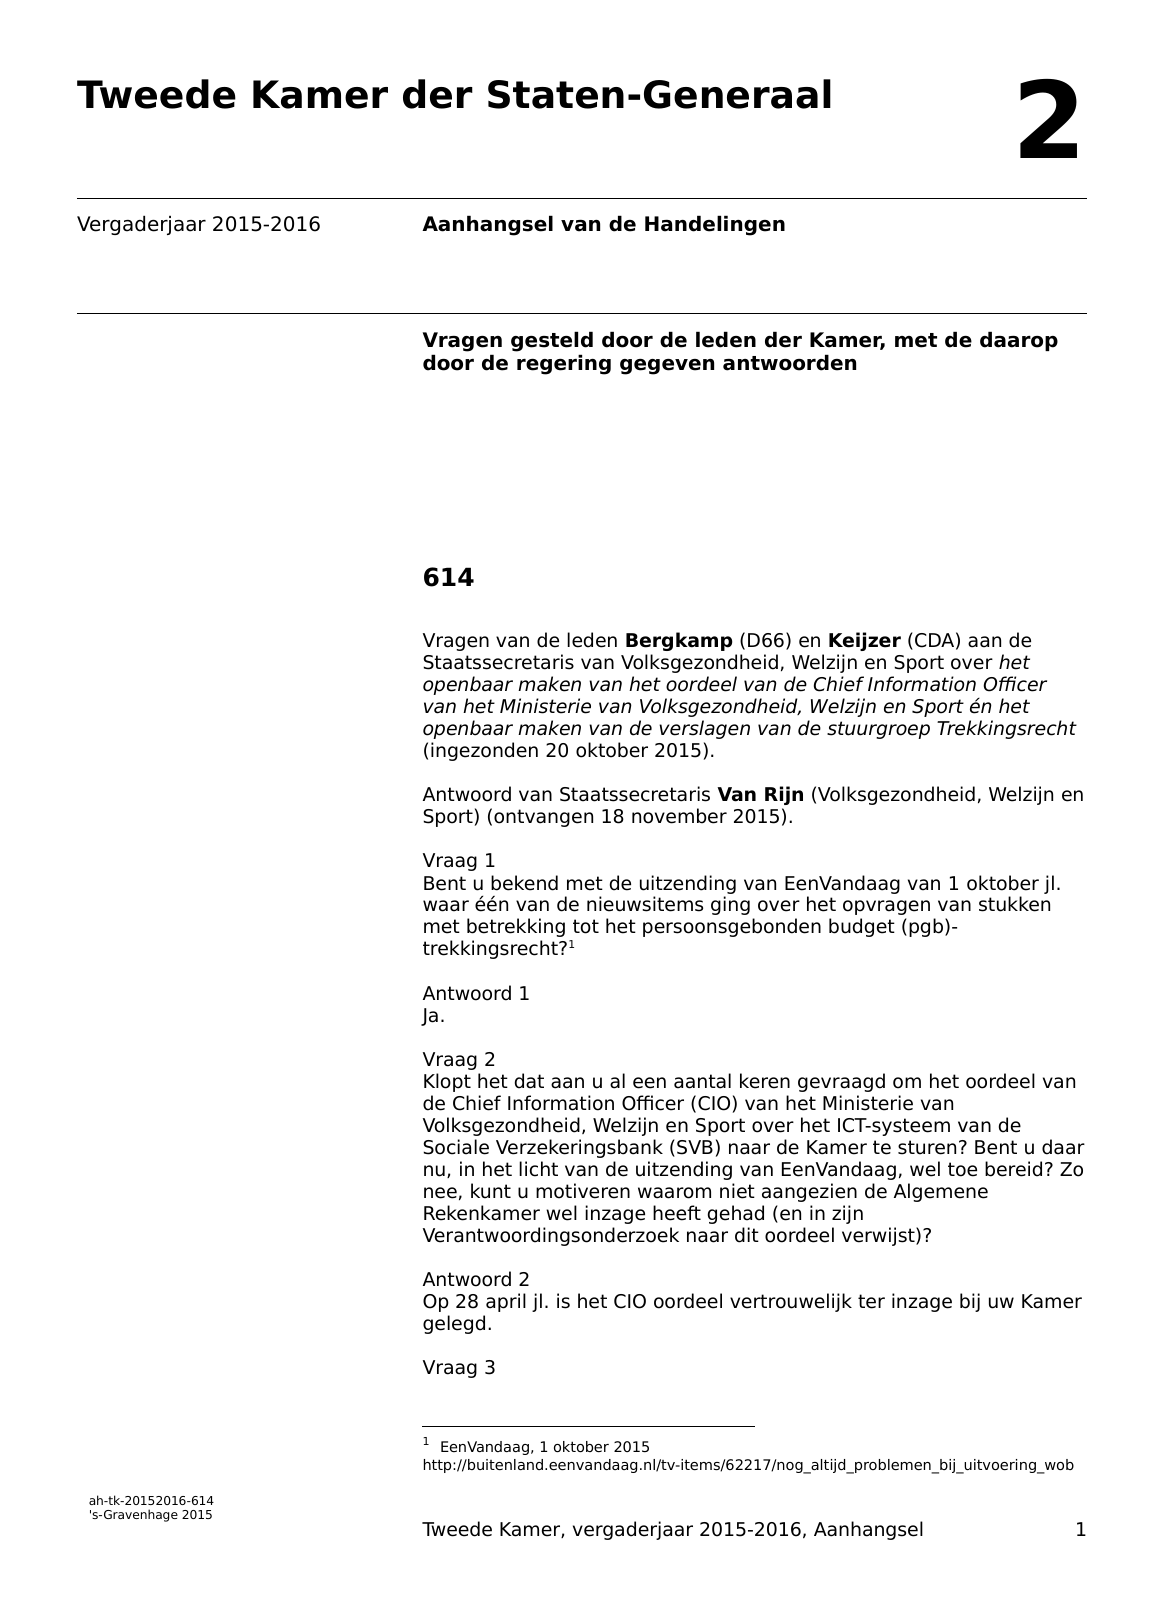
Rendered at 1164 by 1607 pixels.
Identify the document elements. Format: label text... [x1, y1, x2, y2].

table_cell [77, 314, 422, 375]
text 's-Gravenhage 2015 [88, 1508, 323, 1522]
table_cell Vergaderjaar 2015-2016 [77, 199, 422, 313]
text Vragen van de leden Bergkamp (D66) en Keijzer (CDA) aan de Staatssecretaris van Volksgezondheid, Welzijn en Sport over het openbaar maken van het oordeel van de Chief Information Officer van het Ministerie van Volksgezondheid, Welzijn en Sport én het openbaar maken van de verslagen van de stuurgroep Trekkingsrecht (ingezonden 20 oktober 2015). [422, 630, 1087, 762]
table_cell Aanhangsel van de Handelingen [422, 199, 1087, 313]
table_header 2 [886, 59, 1087, 198]
text Antwoord 2 [422, 1269, 1087, 1291]
table_header Tweede Kamer der Staten-Generaal [77, 59, 886, 198]
text Antwoord 1 [422, 982, 1087, 1004]
text Klopt het dat aan u al een aantal keren gevraagd om het oordeel van de Chief Information Officer (CIO) van het Ministerie van Volksgezondheid, Welzijn en Sport over het ICT-systeem van de Sociale Verzekeringsbank (SVB) naar de Kamer te sturen? Bent u daar nu, in het licht van de uitzending van EenVandaag, wel toe bereid? Zo nee, kunt u motiveren waarom niet aangezien de Algemene Rekenkamer wel inzage heeft gehad (en in zijn Verantwoordingsonderzoek naar dit oordeel verwijst)? [422, 1071, 1087, 1246]
table_cell Vragen gesteld door de leden der Kamer, met de daarop door de regering gegeven antwoorden [422, 314, 1087, 375]
text http://buitenland.eenvandaag.nl/tv-items/62217/nog_altijd_problemen_bij_uitvoering_wob [422, 1457, 1087, 1474]
text 614 [422, 563, 1087, 592]
text ah-tk-20152016-614 [88, 1494, 323, 1508]
text Vraag 1 [422, 850, 1087, 872]
text Antwoord van Staatssecretaris Van Rijn (Volksgezondheid, Welzijn en Sport) (ontvangen 18 november 2015). [422, 784, 1087, 828]
text Vraag 3 [422, 1357, 1087, 1379]
text Vraag 2 [422, 1049, 1087, 1071]
text EenVandaag, 1 oktober 2015 [422, 1435, 1087, 1457]
text Ja. [422, 1004, 1087, 1026]
text Bent u bekend met de uitzending van EenVandaag van 1 oktober jl. waar één van de nieuwsitems ging over het opvragen van stukken met betrekking tot het persoonsgebonden budget (pgb)-trekkingsrecht? [422, 872, 1087, 960]
text Op 28 april jl. is het CIO oordeel vertrouwelijk ter inzage bij uw Kamer gelegd. [422, 1291, 1087, 1334]
